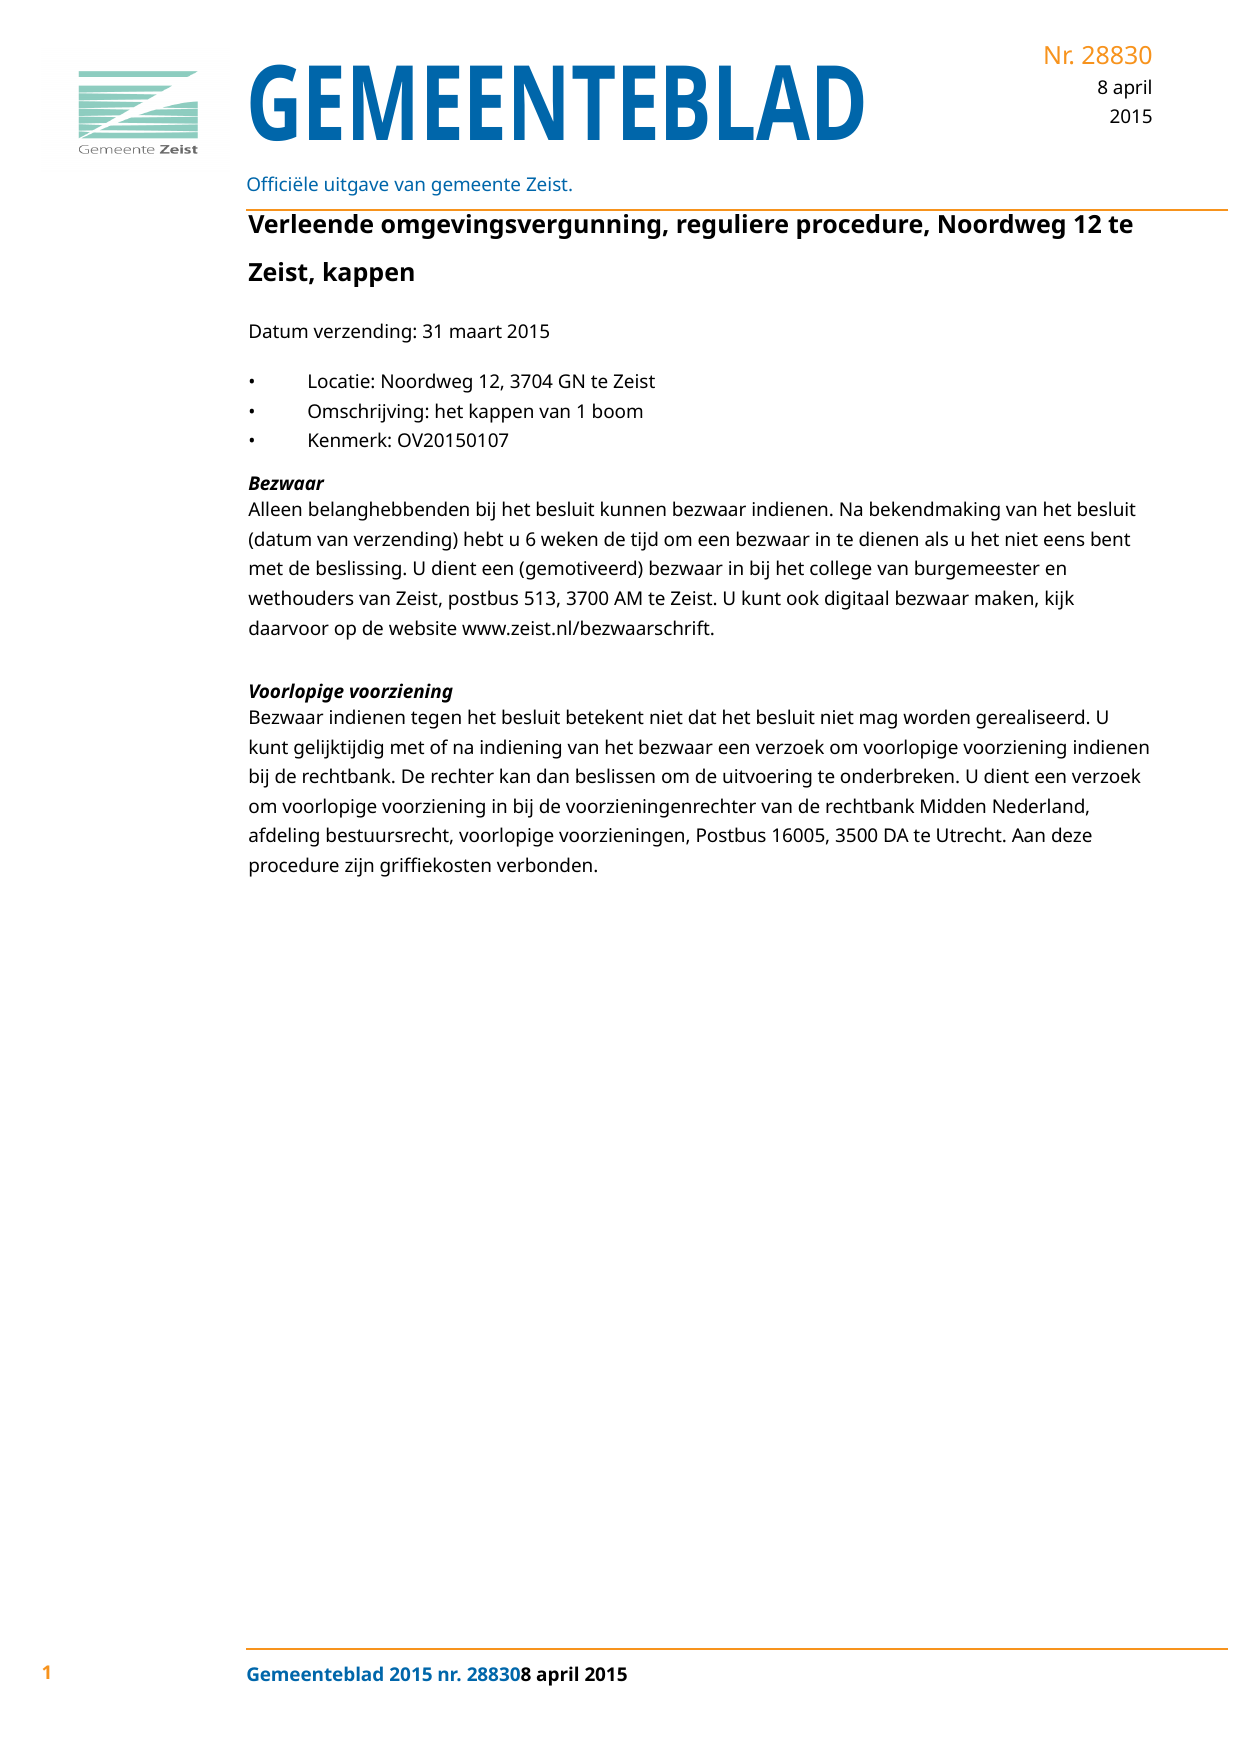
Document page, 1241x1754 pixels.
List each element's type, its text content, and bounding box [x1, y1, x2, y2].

text Datum verzending: 31 maart 2015 [248, 318, 1152, 344]
list Omschrijving: het kappen van 1 boom [248, 398, 1152, 424]
text Voorlopige voorziening [248, 679, 1152, 704]
text Bezwaar indienen tegen het besluit betekent niet dat het besluit niet mag worden gerealiseerd. U kunt gelijktijdig met of na indiening van het bezwaar een verzoek om voorlopige voorziening indienen bij de rechtbank. De rechter kan dan beslissen om de uitvoering te onderbreken. U dient een verzoek om voorlopige voorziening in bij de voorzieningenrechter van de rechtbank Midden Nederland, afdeling bestuursrecht, voorlopige voorzieningen, Postbus 16005, 3500 DA te Utrecht. Aan deze procedure zijn griffiekosten verbonden. [248, 704, 1152, 878]
text Verleende omgevingsvergunning, reguliere procedure, Noordweg 12 te Zeist, kappen [248, 211, 1152, 288]
list Kenmerk: OV20150107 [248, 427, 1152, 453]
list Locatie: Noordweg 12, 3704 GN te Zeist [248, 368, 1152, 394]
text Bezwaar [248, 471, 1152, 496]
text Alleen belanghebbenden bij het besluit kunnen bezwaar indienen. Na bekendmaking van het besluit (datum van verzending) hebt u 6 weken de tijd om een bezwaar in te dienen als u het niet eens bent met de beslissing. U dient een (gemotiveerd) bezwaar in bij het college van burgemeester en wethouders van Zeist, postbus 513, 3700 AM te Zeist. U kunt ook digitaal bezwaar maken, kijk daarvoor op de website www.zeist.nl/bezwaarschrift. [248, 496, 1152, 640]
picture [41, 47, 231, 172]
